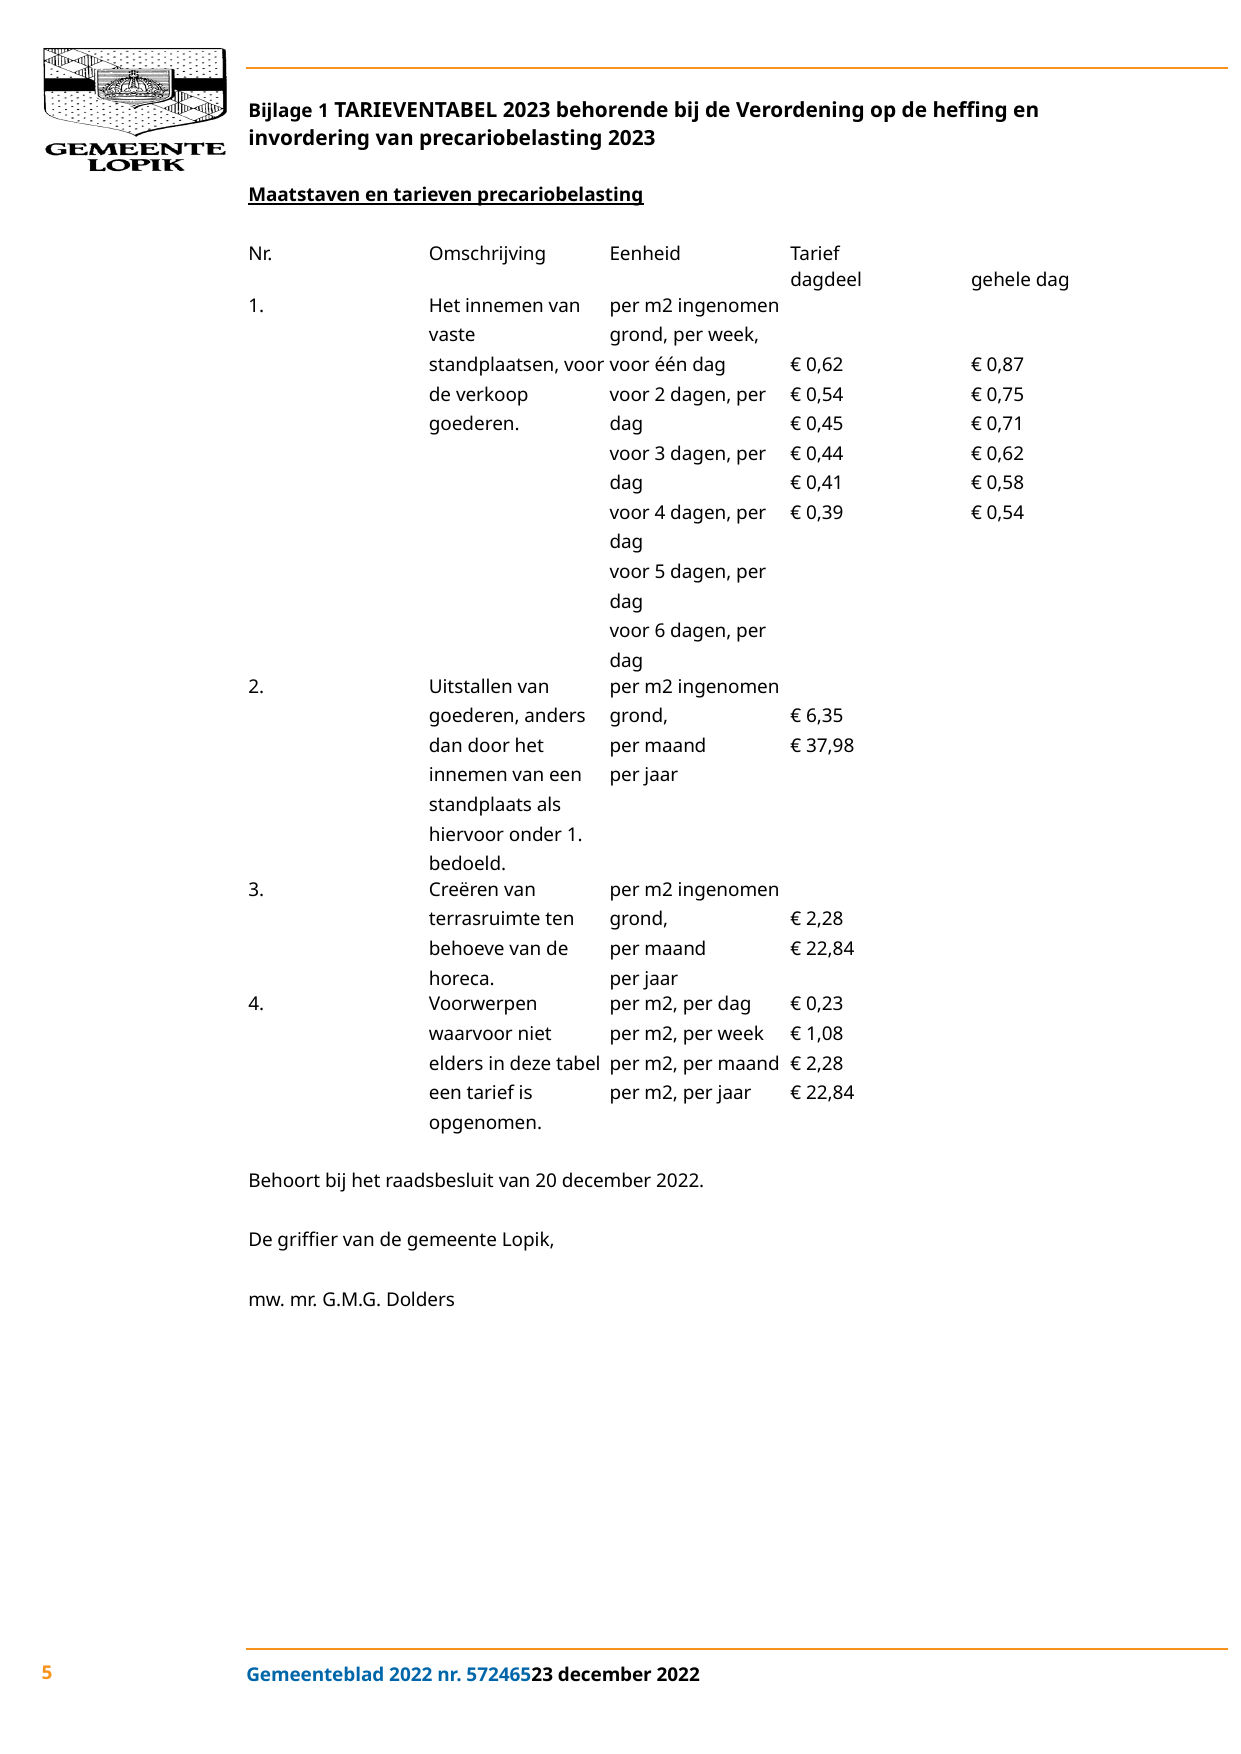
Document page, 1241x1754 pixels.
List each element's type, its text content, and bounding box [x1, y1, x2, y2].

table_cell Uitstallen van goederen, anders dan door het innemen van een standplaats als hiervoor onder 1. bedoeld. [429, 673, 609, 876]
table_cell dagdeel [790, 266, 971, 292]
text Behoort bij het raadsbesluit van 20 december 2022. [248, 1167, 1152, 1193]
text De griffier van de gemeente Lopik, [248, 1227, 1152, 1252]
table_cell Voorwerpen waarvoor niet elders in deze tabel een tarief is opgenomen. [429, 991, 609, 1134]
table_cell 2. [248, 673, 429, 876]
table_cell € 0,23 € 1,08 € 2,28 € 22,84 [790, 991, 1152, 1134]
table_cell Creëren van terrasruimte ten behoeve van de horeca. [429, 876, 609, 991]
table_cell per m2, per dag per m2, per week per m2, per maand per m2, per jaar [609, 991, 790, 1134]
text mw. mr. G.M.G. Dolders [248, 1286, 1152, 1311]
table_cell [429, 266, 609, 292]
picture [41, 47, 231, 172]
table_cell € 0,87 € 0,75 € 0,71 € 0,62 € 0,58 € 0,54 [971, 292, 1152, 673]
table_cell 4. [248, 991, 429, 1134]
table_cell [609, 266, 790, 292]
table_cell € 0,62 € 0,54 € 0,45 € 0,44 € 0,41 € 0,39 [790, 292, 971, 673]
table_cell per m2 ingenomen grond, per week, voor één dag voor 2 dagen, per dag voor 3 dagen, per dag voor 4 dagen, per dag voor 5 dagen, per dag voor 6 dagen, per dag [609, 292, 790, 673]
table_header Eenheid [609, 241, 790, 266]
table_cell € 6,35 € 37,98 [790, 673, 1152, 876]
table_cell Het innemen van vaste standplaatsen, voor de verkoop goederen. [429, 292, 609, 673]
table_cell per m2 ingenomen grond, per maand per jaar [609, 673, 790, 876]
table_cell 3. [248, 876, 429, 991]
table_header Omschrijving [429, 241, 609, 266]
text Maatstaven en tarieven precariobelasting [248, 181, 1152, 207]
table_cell gehele dag [971, 266, 1152, 292]
table_header Tarief [790, 241, 1152, 266]
table_cell per m2 ingenomen grond, per maand per jaar [609, 876, 790, 991]
table_cell 1. [248, 292, 429, 673]
table_cell € 2,28 € 22,84 [790, 876, 1152, 991]
table_cell [248, 266, 429, 292]
table_header Nr. [248, 241, 429, 266]
text Bijlage 1 TARIEVENTABEL 2023 behorende bij de Verordening op de heffing en invordering van precariobelasting 2023 [248, 95, 1152, 152]
